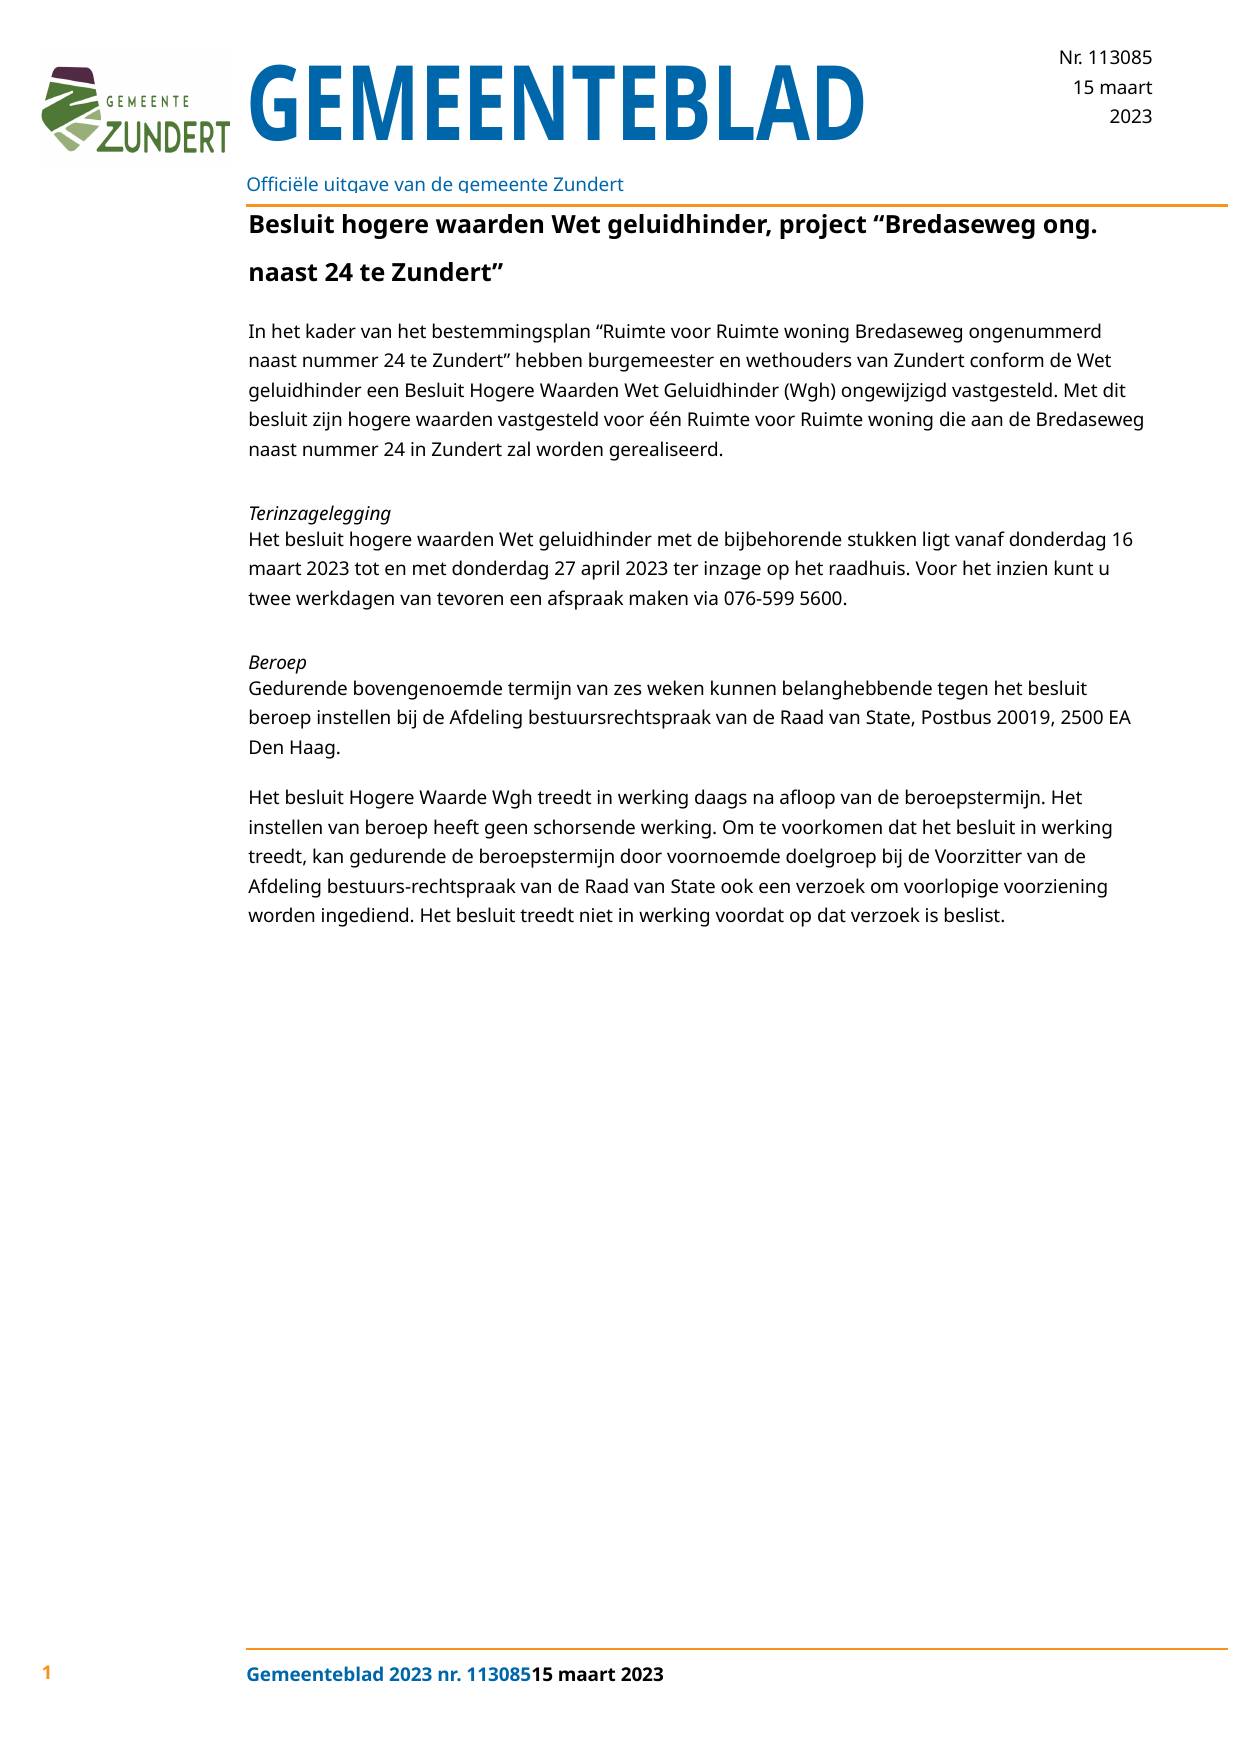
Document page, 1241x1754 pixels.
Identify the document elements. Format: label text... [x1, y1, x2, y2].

picture [41, 47, 231, 172]
text Beroep [248, 649, 1152, 675]
text In het kader van het bestemmingsplan “Ruimte voor Ruimte woning Bredaseweg ongenummerd naast nummer 24 te Zundert” hebben burgemeester en wethouders van Zundert conform de Wet geluidhinder een Besluit Hogere Waarden Wet Geluidhinder (Wgh) ongewijzigd vastgesteld. Met dit besluit zijn hogere waarden vastgesteld voor één Ruimte voor Ruimte woning die aan de Bredaseweg naast nummer 24 in Zundert zal worden gerealiseerd. [248, 318, 1152, 462]
text Besluit hogere waarden Wet geluidhinder, project “Bredaseweg ong. naast 24 te Zundert” [248, 207, 1152, 288]
text Het besluit hogere waarden Wet geluidhinder met de bijbehorende stukken ligt vanaf donderdag 16 maart 2023 tot en met donderdag 27 april 2023 ter inzage op het raadhuis. Voor het inzien kunt u twee werkdagen van tevoren een afspraak maken via 076-599 5600. [248, 526, 1152, 611]
text Het besluit Hogere Waarde Wgh treedt in werking daags na afloop van de beroepstermijn. Het instellen van beroep heeft geen schorsende werking. Om te voorkomen dat het besluit in werking treedt, kan gedurende de beroepstermijn door voornoemde doelgroep bij de Voorzitter van de Afdeling bestuurs-rechtspraak van de Raad van State ook een verzoek om voorlopige voorziening worden ingediend. Het besluit treedt niet in werking voordat op dat verzoek is beslist. [248, 784, 1152, 928]
text Gedurende bovengenoemde termijn van zes weken kunnen belanghebbende tegen het besluit beroep instellen bij de Afdeling bestuursrechtspraak van de Raad van State, Postbus 20019, 2500 EA Den Haag. [248, 675, 1152, 760]
text Terinzagelegging [248, 500, 1152, 526]
